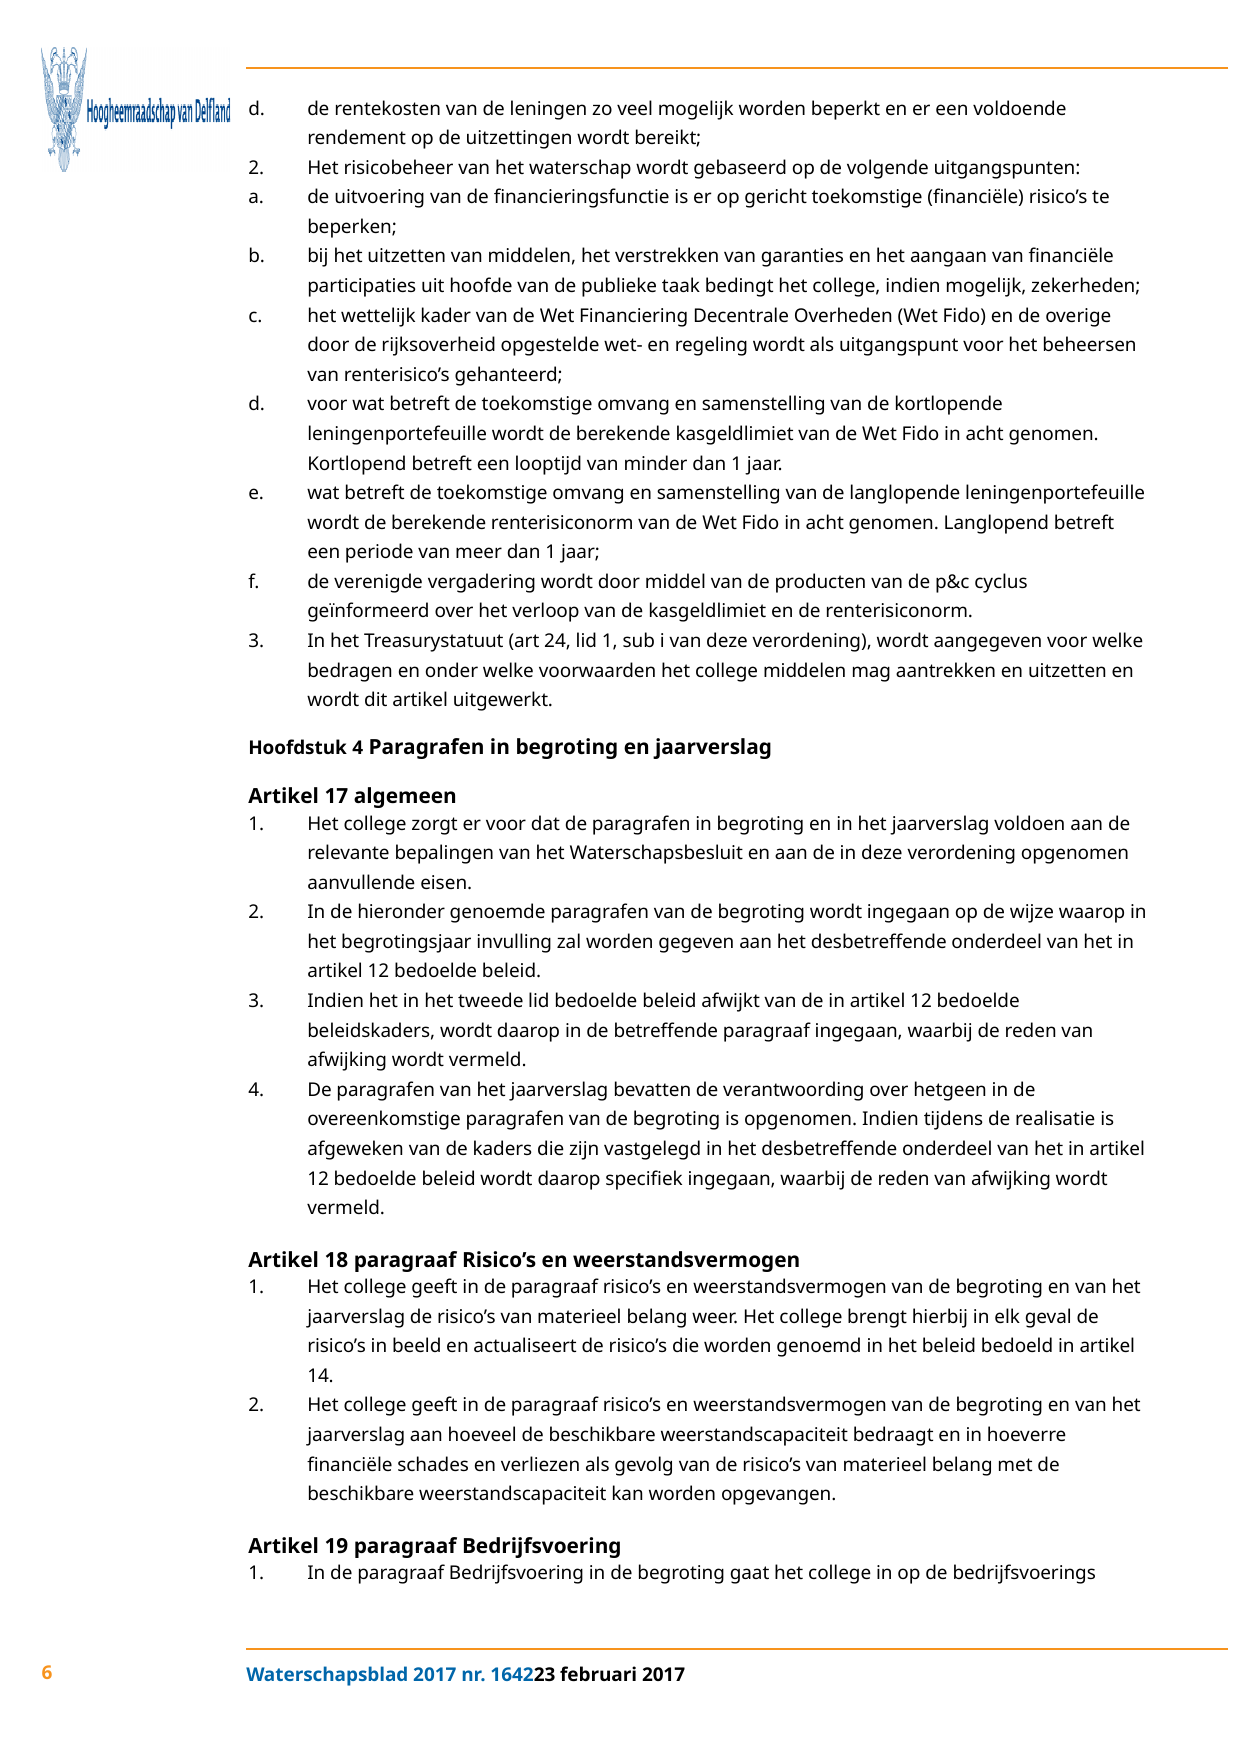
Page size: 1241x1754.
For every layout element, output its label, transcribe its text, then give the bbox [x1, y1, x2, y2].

list In het Treasurystatuut (art 24, lid 1, sub i van deze verordening), wordt aangegeven voor welke bedragen en onder welke voorwaarden het college middelen mag aantrekken en uitzetten en wordt dit artikel uitgewerkt. [248, 627, 1152, 712]
picture [41, 47, 231, 172]
list het wettelijk kader van de Wet Financiering Decentrale Overheden (Wet Fido) en de overige door de rijksoverheid opgestelde wet- en regeling wordt als uitgangspunt voor het beheersen van renterisico’s gehanteerd; [248, 302, 1152, 387]
list Het college zorgt er voor dat de paragrafen in begroting en in het jaarverslag voldoen aan de relevante bepalingen van het Waterschapsbesluit en aan de in deze verordening opgenomen aanvullende eisen. [248, 810, 1152, 895]
list bij het uitzetten van middelen, het verstrekken van garanties en het aangaan van financiële participaties uit hoofde van de publieke taak bedingt het college, indien mogelijk, zekerheden; [248, 243, 1152, 298]
text Artikel 19 paragraaf Bedrijfsvoering [248, 1531, 1152, 1559]
list Indien het in het tweede lid bedoelde beleid afwijkt van de in artikel 12 bedoelde beleidskaders, wordt daarop in de betreffende paragraaf ingegaan, waarbij de reden van afwijking wordt vermeld. [248, 987, 1152, 1072]
text Hoofdstuk 4 Paragrafen in begroting en jaarverslag [248, 732, 1152, 761]
list de verenigde vergadering wordt door middel van de producten van de p&c cyclus geïnformeerd over het verloop van de kasgeldlimiet en de renterisiconorm. [248, 568, 1152, 623]
list Het college geeft in de paragraaf risico’s en weerstandsvermogen van de begroting en van het jaarverslag de risico’s van materieel belang weer. Het college brengt hierbij in elk geval de risico’s in beeld en actualiseert de risico’s die worden genoemd in het beleid bedoeld in artikel 14. [248, 1273, 1152, 1388]
list wat betreft de toekomstige omvang en samenstelling van de langlopende leningenportefeuille wordt de berekende renterisiconorm van de Wet Fido in acht genomen. Langlopend betreft een periode van meer dan 1 jaar; [248, 479, 1152, 564]
list De paragrafen van het jaarverslag bevatten de verantwoording over hetgeen in de overeenkomstige paragrafen van de begroting is opgenomen. Indien tijdens de realisatie is afgeweken van de kaders die zijn vastgelegd in het desbetreffende onderdeel van het in artikel 12 bedoelde beleid wordt daarop specifiek ingegaan, waarbij de reden van afwijking wordt vermeld. [248, 1076, 1152, 1220]
list In de hieronder genoemde paragrafen van de begroting wordt ingegaan op de wijze waarop in het begrotingsjaar invulling zal worden gegeven aan het desbetreffende onderdeel van het in artikel 12 bedoelde beleid. [248, 898, 1152, 983]
text Artikel 17 algemeen [248, 781, 1152, 810]
list voor wat betreft de toekomstige omvang en samenstelling van de kortlopende leningenportefeuille wordt de berekende kasgeldlimiet van de Wet Fido in acht genomen. Kortlopend betreft een looptijd van minder dan 1 jaar. [248, 391, 1152, 476]
list de rentekosten van de leningen zo veel mogelijk worden beperkt en er een voldoende rendement op de uitzettingen wordt bereikt; [248, 95, 1152, 150]
list Het risicobeheer van het waterschap wordt gebaseerd op de volgende uitgangspunten: [248, 154, 1152, 180]
list Het college geeft in de paragraaf risico’s en weerstandsvermogen van de begroting en van het jaarverslag aan hoeveel de beschikbare weerstandscapaciteit bedraagt en in hoeverre financiële schades en verliezen als gevolg van de risico’s van materieel belang met de beschikbare weerstandscapaciteit kan worden opgevangen. [248, 1392, 1152, 1506]
list de uitvoering van de financieringsfunctie is er op gericht toekomstige (financiële) risico’s te beperken; [248, 183, 1152, 239]
text Artikel 18 paragraaf Risico’s en weerstandsvermogen [248, 1245, 1152, 1273]
list In de paragraaf Bedrijfsvoering in de begroting gaat het college in op de bedrijfsvoerings [248, 1559, 1152, 1585]
